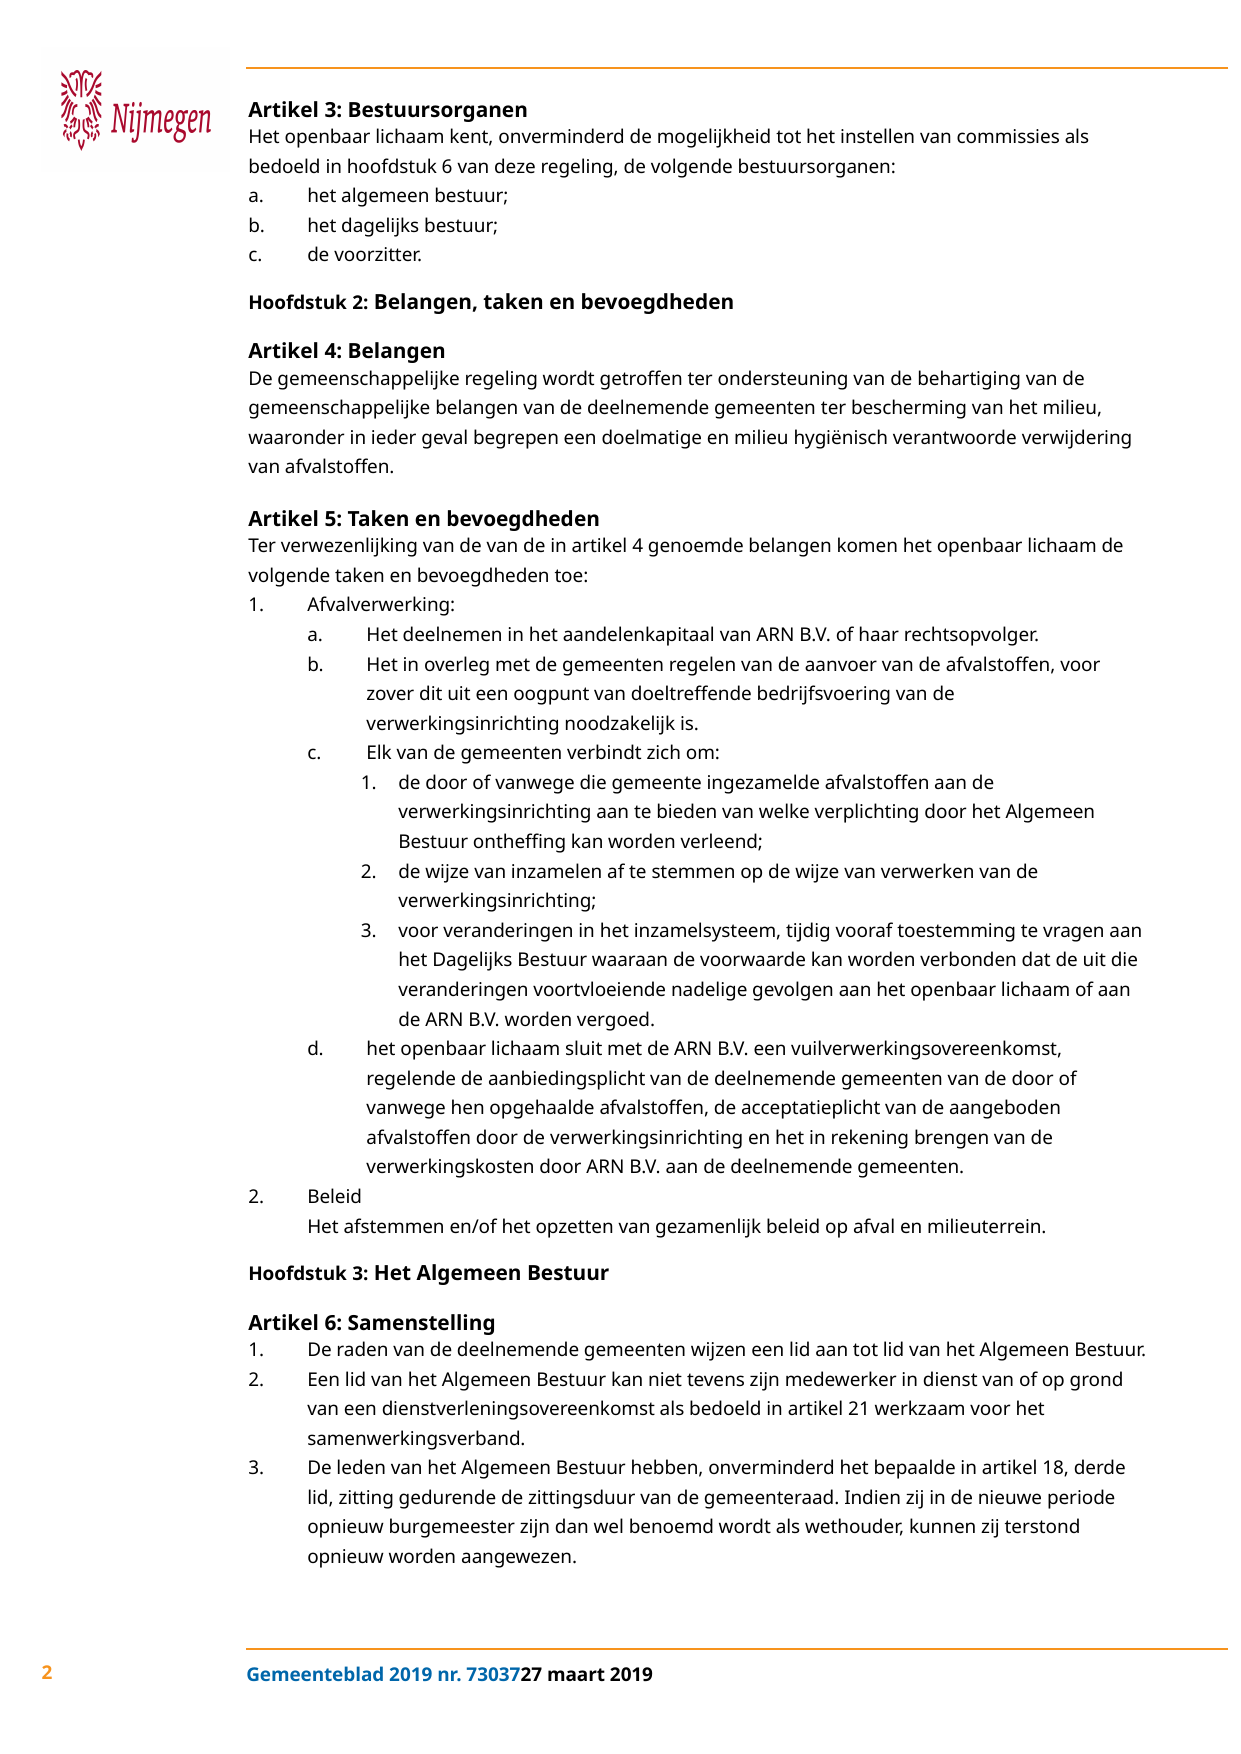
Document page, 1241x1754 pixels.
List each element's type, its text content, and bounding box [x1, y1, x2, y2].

text Het openbaar lichaam kent, onverminderd de mogelijkheid tot het instellen van commissies als bedoeld in hoofdstuk 6 van deze regeling, de volgende bestuursorganen: [248, 123, 1152, 178]
list Afvalverwerking: [248, 592, 1152, 617]
list het algemeen bestuur; [248, 182, 1152, 208]
list de wijze van inzamelen af te stemmen op de wijze van verwerken van de verwerkingsinrichting; [361, 858, 1152, 913]
list de door of vanwege die gemeente ingezamelde afvalstoffen aan de verwerkingsinrichting aan te bieden van welke verplichting door het Algemeen Bestuur ontheffing kan worden verleend; [361, 769, 1152, 854]
list De leden van het Algemeen Bestuur hebben, onverminderd het bepaalde in artikel 18, derde lid, zitting gedurende de zittingsduur van de gemeenteraad. Indien zij in de nieuwe periode opnieuw burgemeester zijn dan wel benoemd wordt als wethouder, kunnen zij terstond opnieuw worden aangewezen. [248, 1454, 1152, 1569]
text De gemeenschappelijke regeling wordt getroffen ter ondersteuning van de behartiging van de gemeenschappelijke belangen van de deelnemende gemeenten ter bescherming van het milieu, waaronder in ieder geval begrepen een doelmatige en milieu hygiënisch verantwoorde verwijdering van afvalstoffen. [248, 365, 1152, 479]
text Artikel 4: Belangen [248, 336, 1152, 365]
text Artikel 3: Bestuursorganen [248, 95, 1152, 123]
list Het deelnemen in het aandelenkapitaal van ARN B.V. of haar rechtsopvolger. [307, 621, 1152, 647]
text Artikel 6: Samenstelling [248, 1308, 1152, 1336]
list Het afstemmen en/of het opzetten van gezamenlijk beleid op afval en milieuterrein. [248, 1213, 1152, 1239]
text Artikel 5: Taken en bevoegdheden [248, 504, 1152, 532]
list voor veranderingen in het inzamelsysteem, tijdig vooraf toestemming te vragen aan het Dagelijks Bestuur waaraan de voorwaarde kan worden verbonden dat de uit die veranderingen voortvloeiende nadelige gevolgen aan het openbaar lichaam of aan de ARN B.V. worden vergoed. [361, 917, 1152, 1032]
list De raden van de deelnemende gemeenten wijzen een lid aan tot lid van het Algemeen Bestuur. [248, 1336, 1152, 1362]
text Hoofdstuk 3: Het Algemeen Bestuur [248, 1258, 1152, 1287]
list Beleid [248, 1183, 1152, 1209]
list Elk van de gemeenten verbindt zich om: [307, 739, 1152, 765]
list Een lid van het Algemeen Bestuur kan niet tevens zijn medewerker in dienst van of op grond van een dienstverleningsovereenkomst als bedoeld in artikel 21 werkzaam voor het samenwerkingsverband. [248, 1366, 1152, 1451]
list Het in overleg met de gemeenten regelen van de aanvoer van de afvalstoffen, voor zover dit uit een oogpunt van doeltreffende bedrijfsvoering van de verwerkingsinrichting noodzakelijk is. [307, 651, 1152, 736]
picture [41, 47, 231, 172]
list het openbaar lichaam sluit met de ARN B.V. een vuilverwerkingsovereenkomst, regelende de aanbiedingsplicht van de deelnemende gemeenten van de door of vanwege hen opgehaalde afvalstoffen, de acceptatieplicht van de aangeboden afvalstoffen door de verwerkingsinrichting en het in rekening brengen van de verwerkingskosten door ARN B.V. aan de deelnemende gemeenten. [307, 1035, 1152, 1179]
text Hoofdstuk 2: Belangen, taken en bevoegdheden [248, 287, 1152, 316]
list de voorzitter. [248, 242, 1152, 267]
text Ter verwezenlijking van de van de in artikel 4 genoemde belangen komen het openbaar lichaam de volgende taken en bevoegdheden toe: [248, 532, 1152, 588]
list het dagelijks bestuur; [248, 212, 1152, 238]
